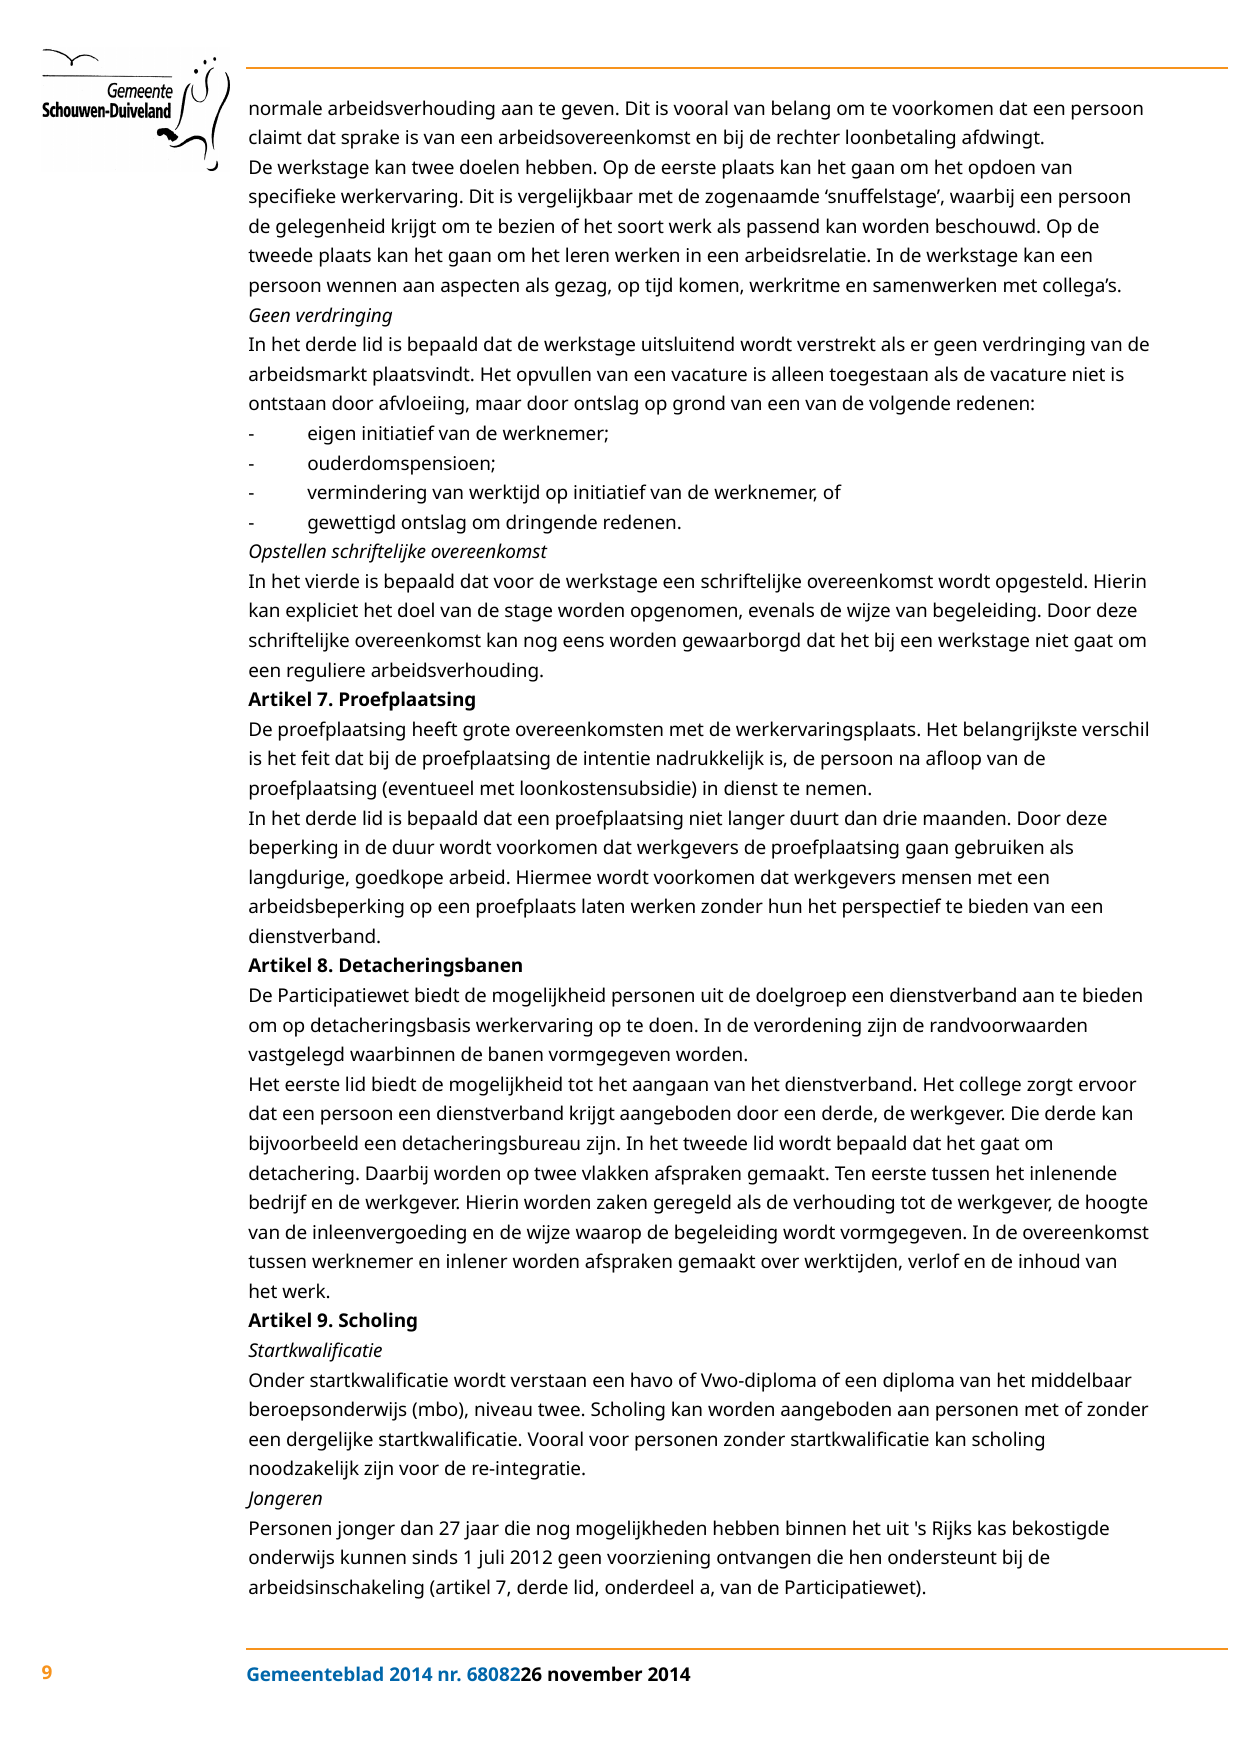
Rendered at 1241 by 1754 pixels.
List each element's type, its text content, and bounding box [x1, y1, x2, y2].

picture [41, 47, 231, 172]
text Artikel 9. Scholing [248, 1308, 1152, 1333]
list ouderdomspensioen; [248, 450, 1152, 476]
text Opstellen schriftelijke overeenkomst [248, 538, 1152, 564]
list vermindering van werktijd op initiatief van de werknemer, of [248, 479, 1152, 505]
text Het eerste lid biedt de mogelijkheid tot het aangaan van het dienstverband. Het college zorgt ervoor dat een persoon een dienstverband krijgt aangeboden door een derde, de werkgever. Die derde kan bijvoorbeeld een detacheringsbureau zijn. In het tweede lid wordt bepaald dat het gaat om detachering. Daarbij worden op twee vlakken afspraken gemaakt. Ten eerste tussen het inlenende bedrijf en de werkgever. Hierin worden zaken geregeld als de verhouding tot de werkgever, de hoogte van de inleenvergoeding en de wijze waarop de begeleiding wordt vormgegeven. In de overeenkomst tussen werknemer en inlener worden afspraken gemaakt over werktijden, verlof en de inhoud van het werk. [248, 1071, 1152, 1304]
text Jongeren [248, 1485, 1152, 1511]
text Startkwalificatie [248, 1337, 1152, 1363]
list gewettigd ontslag om dringende redenen. [248, 509, 1152, 535]
text In het derde lid is bepaald dat een proefplaatsing niet langer duurt dan drie maanden. Door deze beperking in de duur wordt voorkomen dat werkgevers de proefplaatsing gaan gebruiken als langdurige, goedkope arbeid. Hiermee wordt voorkomen dat werkgevers mensen met een arbeidsbeperking op een proefplaats laten werken zonder hun het perspectief te bieden van een dienstverband. [248, 805, 1152, 949]
list eigen initiatief van de werknemer; [248, 420, 1152, 446]
text De Participatiewet biedt de mogelijkheid personen uit de doelgroep een dienstverband aan te bieden om op detacheringsbasis werkervaring op te doen. In de verordening zijn de randvoorwaarden vastgelegd waarbinnen de banen vormgegeven worden. [248, 982, 1152, 1067]
text In het derde lid is bepaald dat de werkstage uitsluitend wordt verstrekt als er geen verdringing van de arbeidsmarkt plaatsvindt. Het opvullen van een vacature is alleen toegestaan als de vacature niet is ontstaan door afvloeiing, maar door ontslag op grond van een van de volgende redenen: [248, 331, 1152, 416]
text De werkstage kan twee doelen hebben. Op de eerste plaats kan het gaan om het opdoen van specifieke werkervaring. Dit is vergelijkbaar met de zogenaamde ‘snuffelstage’, waarbij een persoon de gelegenheid krijgt om te bezien of het soort werk als passend kan worden beschouwd. Op de tweede plaats kan het gaan om het leren werken in een arbeidsrelatie. In de werkstage kan een persoon wennen aan aspecten als gezag, op tijd komen, werkritme en samenwerken met collega’s. [248, 154, 1152, 298]
text Onder startkwalificatie wordt verstaan een havo of Vwo-diploma of een diploma van het middelbaar beroepsonderwijs (mbo), niveau twee. Scholing kan worden aangeboden aan personen met of zonder een dergelijke startkwalificatie. Vooral voor personen zonder startkwalificatie kan scholing noodzakelijk zijn voor de re-integratie. [248, 1367, 1152, 1481]
text Artikel 8. Detacheringsbanen [248, 953, 1152, 978]
text normale arbeidsverhouding aan te geven. Dit is vooral van belang om te voorkomen dat een persoon claimt dat sprake is van een arbeidsovereenkomst en bij de rechter loonbetaling afdwingt. [248, 95, 1152, 150]
text Personen jonger dan 27 jaar die nog mogelijkheden hebben binnen het uit 's Rijks kas bekostigde onderwijs kunnen sinds 1 juli 2012 geen voorziening ontvangen die hen ondersteunt bij de arbeidsinschakeling (artikel 7, derde lid, onderdeel a, van de Participatiewet). [248, 1515, 1152, 1600]
text Artikel 7. Proefplaatsing [248, 686, 1152, 712]
text De proefplaatsing heeft grote overeenkomsten met de werkervaringsplaats. Het belangrijkste verschil is het feit dat bij de proefplaatsing de intentie nadrukkelijk is, de persoon na afloop van de proefplaatsing (eventueel met loonkostensubsidie) in dienst te nemen. [248, 716, 1152, 801]
text Geen verdringing [248, 302, 1152, 328]
text In het vierde is bepaald dat voor de werkstage een schriftelijke overeenkomst wordt opgesteld. Hierin kan expliciet het doel van de stage worden opgenomen, evenals de wijze van begeleiding. Door deze schriftelijke overeenkomst kan nog eens worden gewaarborgd dat het bij een werkstage niet gaat om een reguliere arbeidsverhouding. [248, 568, 1152, 683]
